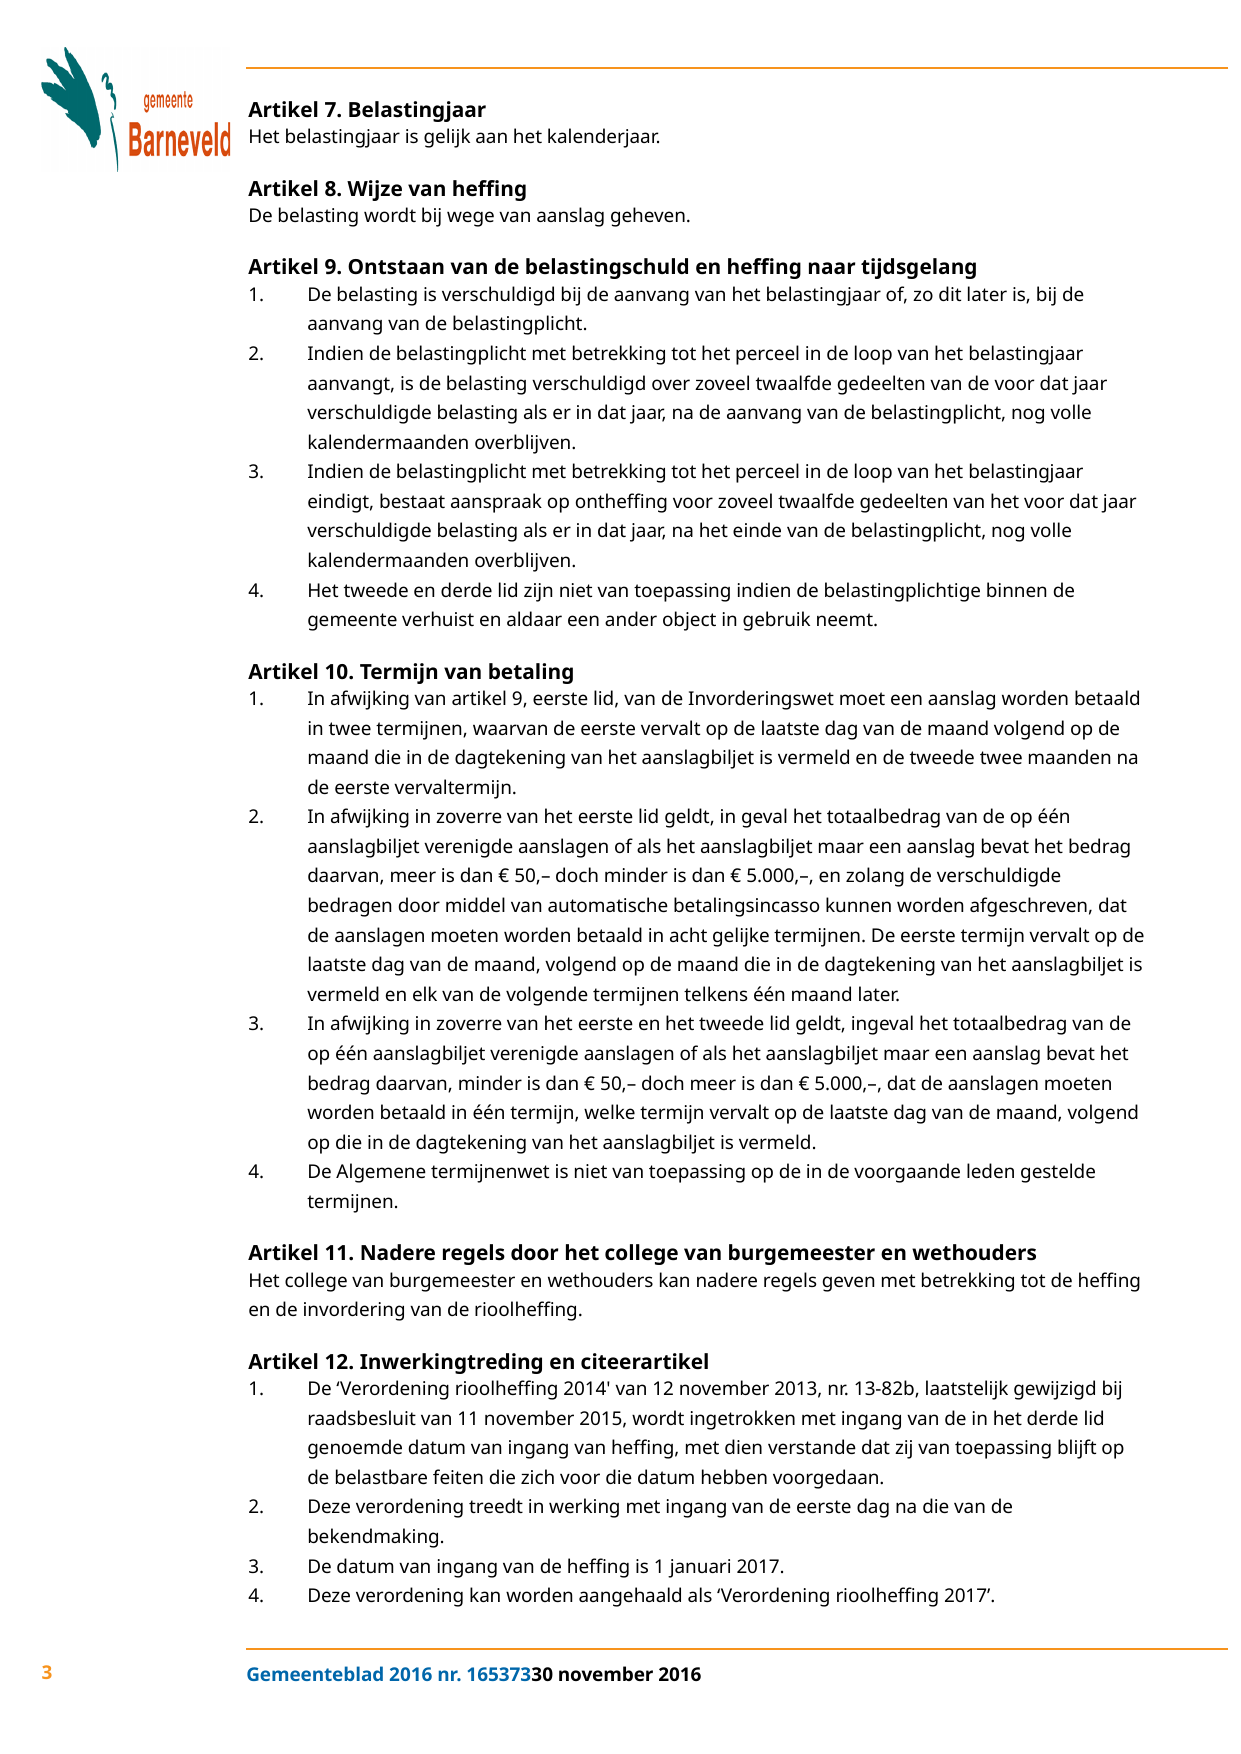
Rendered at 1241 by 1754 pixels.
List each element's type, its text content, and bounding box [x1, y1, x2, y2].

list Het tweede en derde lid zijn niet van toepassing indien de belastingplichtige binnen de gemeente verhuist en aldaar een ander object in gebruik neemt. [248, 577, 1152, 632]
text Artikel 9. Ontstaan van de belastingschuld en heffing naar tijdsgelang [248, 252, 1152, 281]
list Indien de belastingplicht met betrekking tot het perceel in de loop van het belastingjaar aanvangt, is de belasting verschuldigd over zoveel twaalfde gedeelten van de voor dat jaar verschuldigde belasting als er in dat jaar, na de aanvang van de belastingplicht, nog volle kalendermaanden overblijven. [248, 340, 1152, 454]
text Artikel 12. Inwerkingtreding en citeerartikel [248, 1347, 1152, 1375]
list In afwijking van artikel 9, eerste lid, van de Invorderingswet moet een aanslag worden betaald in twee termijnen, waarvan de eerste vervalt op de laatste dag van de maand volgend op de maand die in de dagtekening van het aanslagbiljet is vermeld en de tweede twee maanden na de eerste vervaltermijn. [248, 685, 1152, 800]
list Indien de belastingplicht met betrekking tot het perceel in de loop van het belastingjaar eindigt, bestaat aanspraak op ontheffing voor zoveel twaalfde gedeelten van het voor dat jaar verschuldigde belasting als er in dat jaar, na het einde van de belastingplicht, nog volle kalendermaanden overblijven. [248, 458, 1152, 573]
list Deze verordening kan worden aangehaald als ‘Verordening rioolheffing 2017’. [248, 1582, 1152, 1608]
list De datum van ingang van de heffing is 1 januari 2017. [248, 1553, 1152, 1579]
list In afwijking in zoverre van het eerste en het tweede lid geldt, ingeval het totaalbedrag van de op één aanslagbiljet verenigde aanslagen of als het aanslagbiljet maar een aanslag bevat het bedrag daarvan, minder is dan € 50,– doch meer is dan € 5.000,–, dat de aanslagen moeten worden betaald in één termijn, welke termijn vervalt op de laatste dag van de maand, volgend op die in de dagtekening van het aanslagbiljet is vermeld. [248, 1011, 1152, 1155]
list In afwijking in zoverre van het eerste lid geldt, in geval het totaalbedrag van de op één aanslagbiljet verenigde aanslagen of als het aanslagbiljet maar een aanslag bevat het bedrag daarvan, meer is dan € 50,– doch minder is dan € 5.000,–, en zolang de verschuldigde bedragen door middel van automatische betalingsincasso kunnen worden afgeschreven, dat de aanslagen moeten worden betaald in acht gelijke termijnen. De eerste termijn vervalt op de laatste dag van de maand, volgend op de maand die in de dagtekening van het aanslagbiljet is vermeld en elk van de volgende termijnen telkens één maand later. [248, 803, 1152, 1007]
text De belasting wordt bij wege van aanslag geheven. [248, 202, 1152, 228]
text Het college van burgemeester en wethouders kan nadere regels geven met betrekking tot de heffing en de invordering van de rioolheffing. [248, 1267, 1152, 1322]
list De ‘Verordening rioolheffing 2014' van 12 november 2013, nr. 13-82b, laatstelijk gewijzigd bij raadsbesluit van 11 november 2015, wordt ingetrokken met ingang van de in het derde lid genoemde datum van ingang van heffing, met dien verstande dat zij van toepassing blijft op de belastbare feiten die zich voor die datum hebben voorgedaan. [248, 1375, 1152, 1490]
text Artikel 8. Wijze van heffing [248, 174, 1152, 202]
list Deze verordening treedt in werking met ingang van de eerste dag na die van de bekendmaking. [248, 1494, 1152, 1549]
list De Algemene termijnenwet is niet van toepassing op de in de voorgaande leden gestelde termijnen. [248, 1158, 1152, 1214]
text Het belastingjaar is gelijk aan het kalenderjaar. [248, 123, 1152, 149]
list De belasting is verschuldigd bij de aanvang van het belastingjaar of, zo dit later is, bij de aanvang van de belastingplicht. [248, 281, 1152, 336]
text Artikel 11. Nadere regels door het college van burgemeester en wethouders [248, 1238, 1152, 1267]
text Artikel 10. Termijn van betaling [248, 657, 1152, 685]
text Artikel 7. Belastingjaar [248, 95, 1152, 123]
picture [41, 47, 231, 172]
